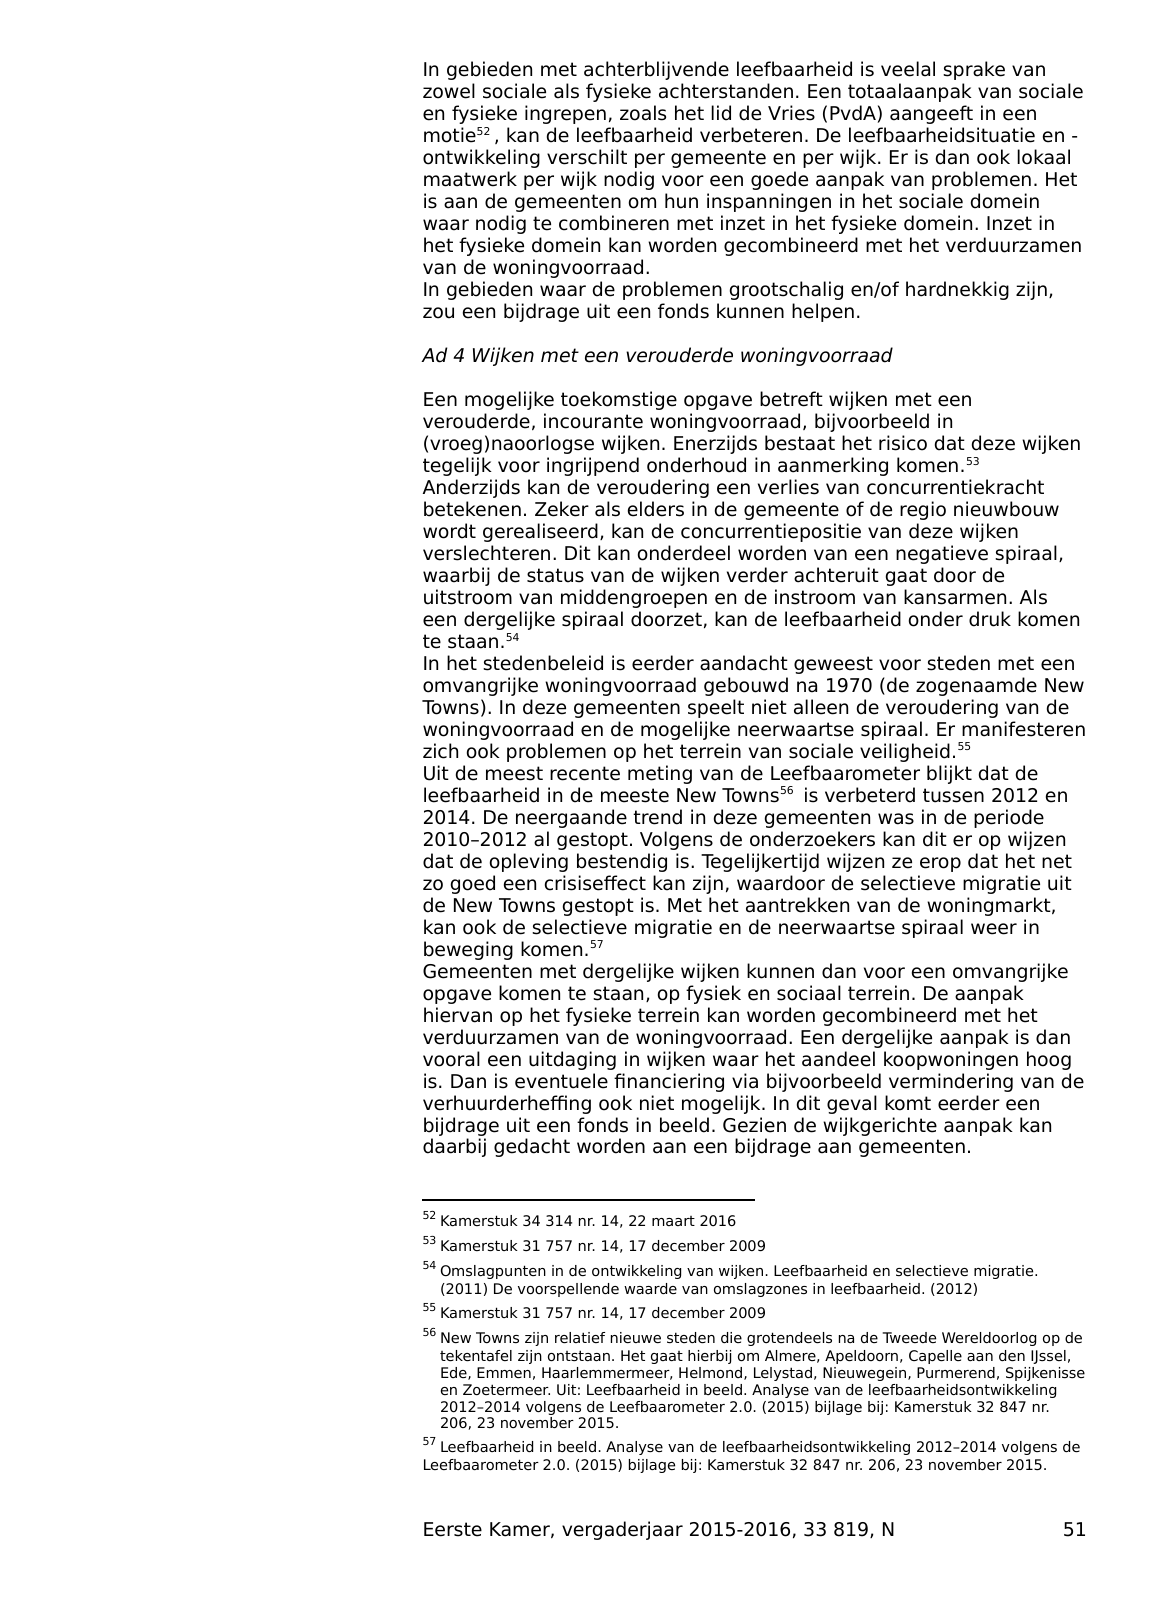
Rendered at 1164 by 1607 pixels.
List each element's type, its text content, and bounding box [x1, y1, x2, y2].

text In gebieden waar de problemen grootschalig en/of hardnekkig zijn, zou een bijdrage uit een fonds kunnen helpen. [422, 279, 1087, 323]
text Omslagpunten in de ontwikkeling van wijken. Leefbaarheid en selectieve migratie. (2011) De voorspellende waarde van omslagzones in leefbaarheid. (2012) [422, 1259, 1087, 1298]
text New Towns zijn relatief nieuwe steden die grotendeels na de Tweede Wereldoorlog op de tekentafel zijn ontstaan. Het gaat hierbij om Almere, Apeldoorn, Capelle aan den IJssel, Ede, Emmen, Haarlemmermeer, Helmond, Lelystad, Nieuwegein, Purmerend, Spijkenisse en Zoetermeer. Uit: Leefbaarheid in beeld. Analyse van de leefbaarheidsontwikkeling 2012–2014 volgens de Leefbaarometer 2.0. (2015) bijlage bij: Kamerstuk 32 847 nr. 206, 23 november 2015. [422, 1326, 1087, 1432]
text Leefbaarheid in beeld. Analyse van de leefbaarheidsontwikkeling 2012–2014 volgens de [422, 1435, 1087, 1457]
text Kamerstuk 34 314 nr. 14, 22 maart 2016 [422, 1209, 1087, 1231]
subtitle Ad 4 Wijken met een verouderde woningvoorraad [422, 345, 1087, 367]
text Kamerstuk 31 757 nr. 14, 17 december 2009 [422, 1301, 1087, 1323]
text In het stedenbeleid is eerder aandacht geweest voor steden met een omvangrijke woningvoorraad gebouwd na 1970 (de zogenaamde New Towns). In deze gemeenten speelt niet alleen de veroudering van de woningvoorraad en de mogelijke neerwaartse spiraal. Er manifesteren zich ook problemen op het terrein van sociale veiligheid. [422, 653, 1087, 763]
text Uit de meest recente meting van de Leefbaarometer blijkt dat de leefbaarheid in de meeste New Towns is verbeterd tussen 2012 en 2014. De neergaande trend in deze gemeenten was in de periode 2010–2012 al gestopt. Volgens de onderzoekers kan dit er op wijzen dat de opleving bestendig is. Tegelijkertijd wijzen ze erop dat het net zo goed een crisiseffect kan zijn, waardoor de selectieve migratie uit de New Towns gestopt is. Met het aantrekken van de woningmarkt, kan ook de selectieve migratie en de neerwaartse spiraal weer in beweging komen. [422, 763, 1087, 961]
text Leefbaarometer 2.0. (2015) bijlage bij: Kamerstuk 32 847 nr. 206, 23 november 2015. [422, 1457, 1087, 1474]
text Een mogelijke toekomstige opgave betreft wijken met een verouderde, incourante woningvoorraad, bijvoorbeeld in (vroeg)naoorlogse wijken. Enerzijds bestaat het risico dat deze wijken tegelijk voor ingrijpend onderhoud in aanmerking komen. Anderzijds kan de veroudering een verlies van concurrentiekracht betekenen. Zeker als elders in de gemeente of de regio nieuwbouw wordt gerealiseerd, kan de concurrentiepositie van deze wijken verslechteren. Dit kan onderdeel worden van een negatieve spiraal, waarbij de status van de wijken verder achteruit gaat door de uitstroom van middengroepen en de instroom van kansarmen. Als een dergelijke spiraal doorzet, kan de leefbaarheid onder druk komen te staan. [422, 389, 1087, 653]
text Kamerstuk 31 757 nr. 14, 17 december 2009 [422, 1234, 1087, 1256]
text In gebieden met achterblijvende leefbaarheid is veelal sprake van zowel sociale als fysieke achterstanden. Een totaalaanpak van sociale en fysieke ingrepen, zoals het lid de Vries (PvdA) aangeeft in een motie, kan de leefbaarheid verbeteren. De leefbaarheidsituatie en -ontwikkeling verschilt per gemeente en per wijk. Er is dan ook lokaal maatwerk per wijk nodig voor een goede aanpak van problemen. Het is aan de gemeenten om hun inspanningen in het sociale domein waar nodig te combineren met inzet in het fysieke domein. Inzet in het fysieke domein kan worden gecombineerd met het verduurzamen van de woningvoorraad. [422, 59, 1087, 279]
text Gemeenten met dergelijke wijken kunnen dan voor een omvangrijke opgave komen te staan, op fysiek en sociaal terrein. De aanpak hiervan op het fysieke terrein kan worden gecombineerd met het verduurzamen van de woningvoorraad. Een dergelijke aanpak is dan vooral een uitdaging in wijken waar het aandeel koopwoningen hoog is. Dan is eventuele financiering via bijvoorbeeld vermindering van de verhuurderheffing ook niet mogelijk. In dit geval komt eerder een bijdrage uit een fonds in beeld. Gezien de wijkgerichte aanpak kan daarbij gedacht worden aan een bijdrage aan gemeenten. [422, 961, 1087, 1158]
